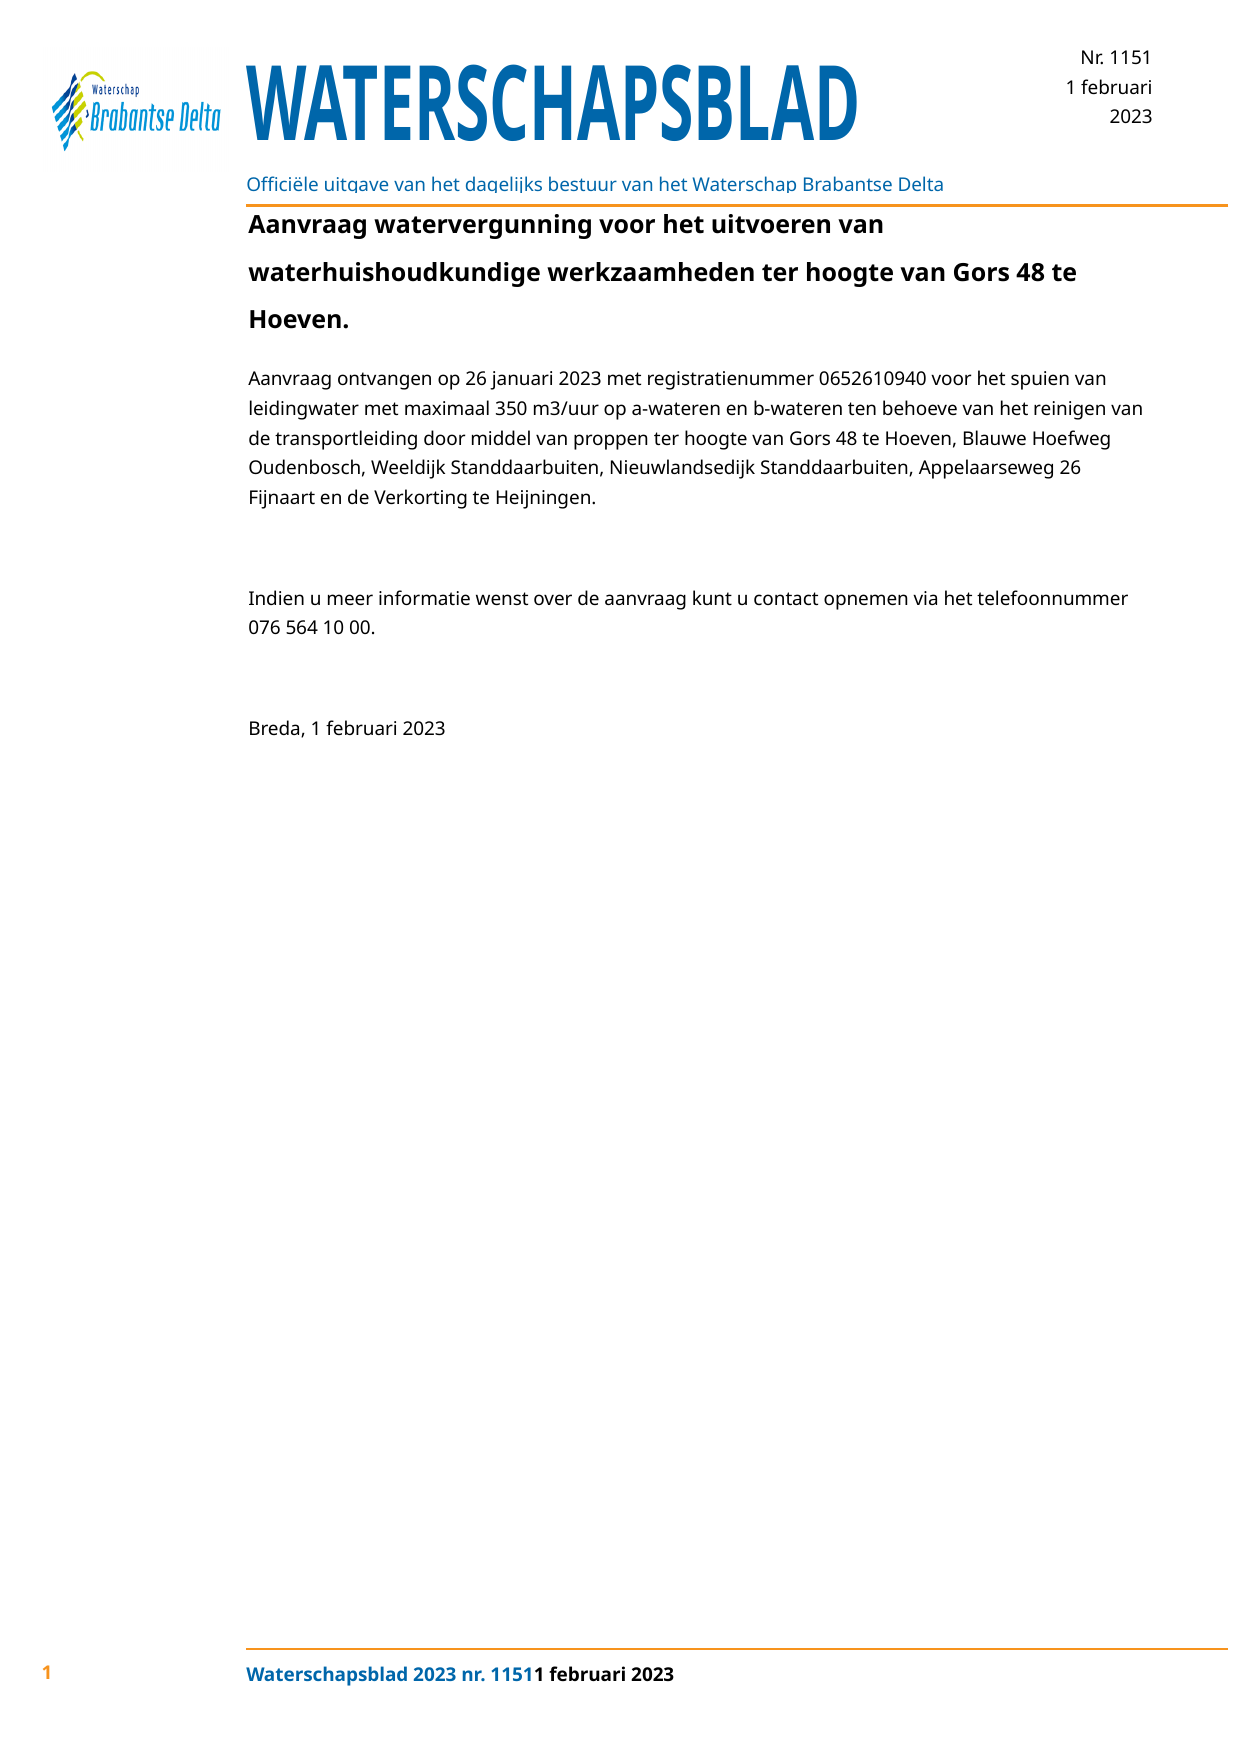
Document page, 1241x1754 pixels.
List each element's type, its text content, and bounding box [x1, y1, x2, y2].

text Indien u meer informatie wenst over de aanvraag kunt u contact opnemen via het telefoonnummer 076 564 10 00. [248, 585, 1152, 640]
text Aanvraag watervergunning voor het uitvoeren van waterhuishoudkundige werkzaamheden ter hoogte van Gors 48 te Hoeven. [248, 207, 1152, 336]
text Aanvraag ontvangen op 26 januari 2023 met registratienummer 0652610940 voor het spuien van leidingwater met maximaal 350 m3/uur op a-wateren en b-wateren ten behoeve van het reinigen van de transportleiding door middel van proppen ter hoogte van Gors 48 te Hoeven, Blauwe Hoefweg Oudenbosch, Weeldijk Standdaarbuiten, Nieuwlandsedijk Standdaarbuiten, Appelaarseweg 26 Fijnaart en de Verkorting te Heijningen. [248, 366, 1152, 509]
text Breda, 1 februari 2023 [248, 715, 1152, 741]
picture [41, 47, 231, 172]
